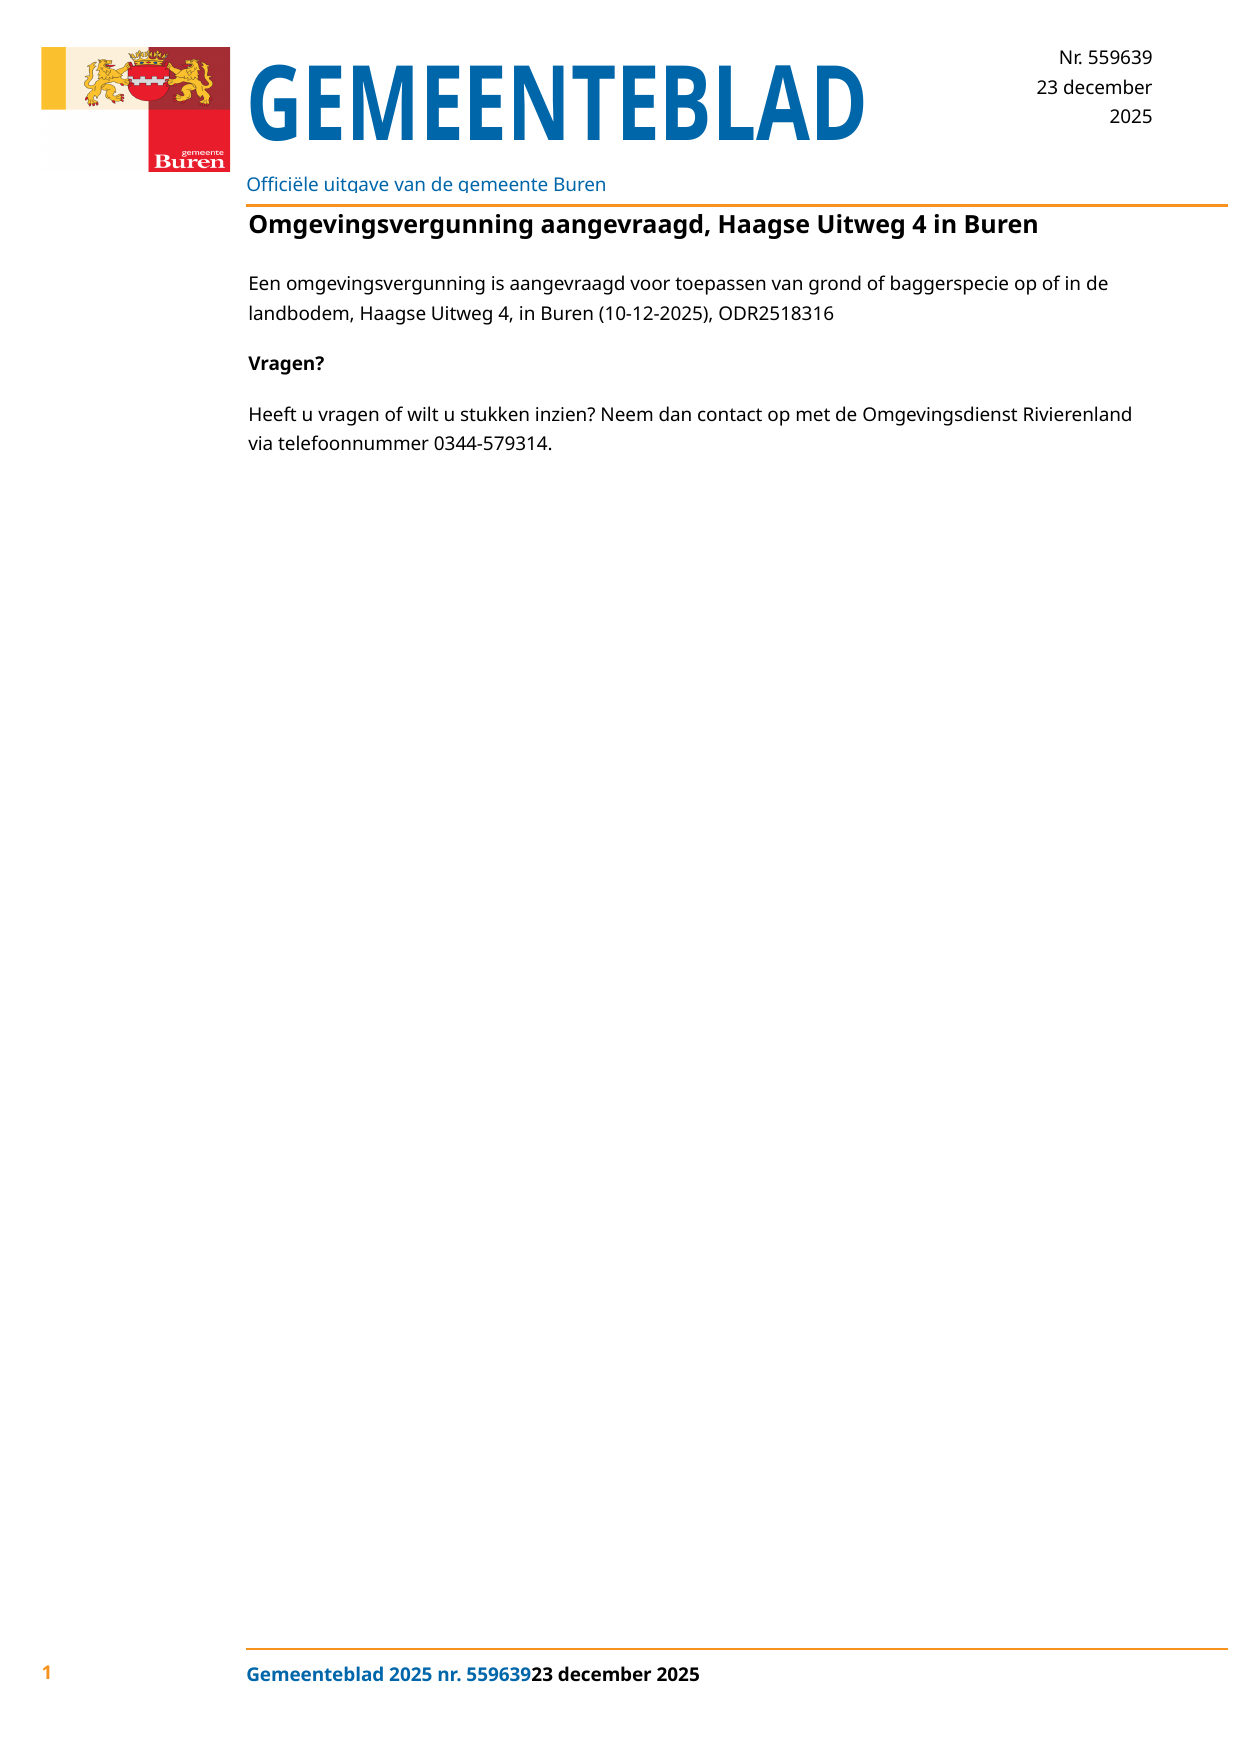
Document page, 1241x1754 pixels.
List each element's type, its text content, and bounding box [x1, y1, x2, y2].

text Heeft u vragen of wilt u stukken inzien? Neem dan contact op met de Omgevingsdienst Rivierenland via telefoonnummer 0344-579314. [248, 401, 1152, 456]
text Omgevingsvergunning aangevraagd, Haagse Uitweg 4 in Buren [248, 207, 1152, 241]
text Een omgevingsvergunning is aangevraagd voor toepassen van grond of baggerspecie op of in de landbodem, Haagse Uitweg 4, in Buren (10-12-2025), ODR2518316 [248, 270, 1152, 326]
text Vragen? [248, 350, 1152, 376]
picture [41, 47, 231, 172]
